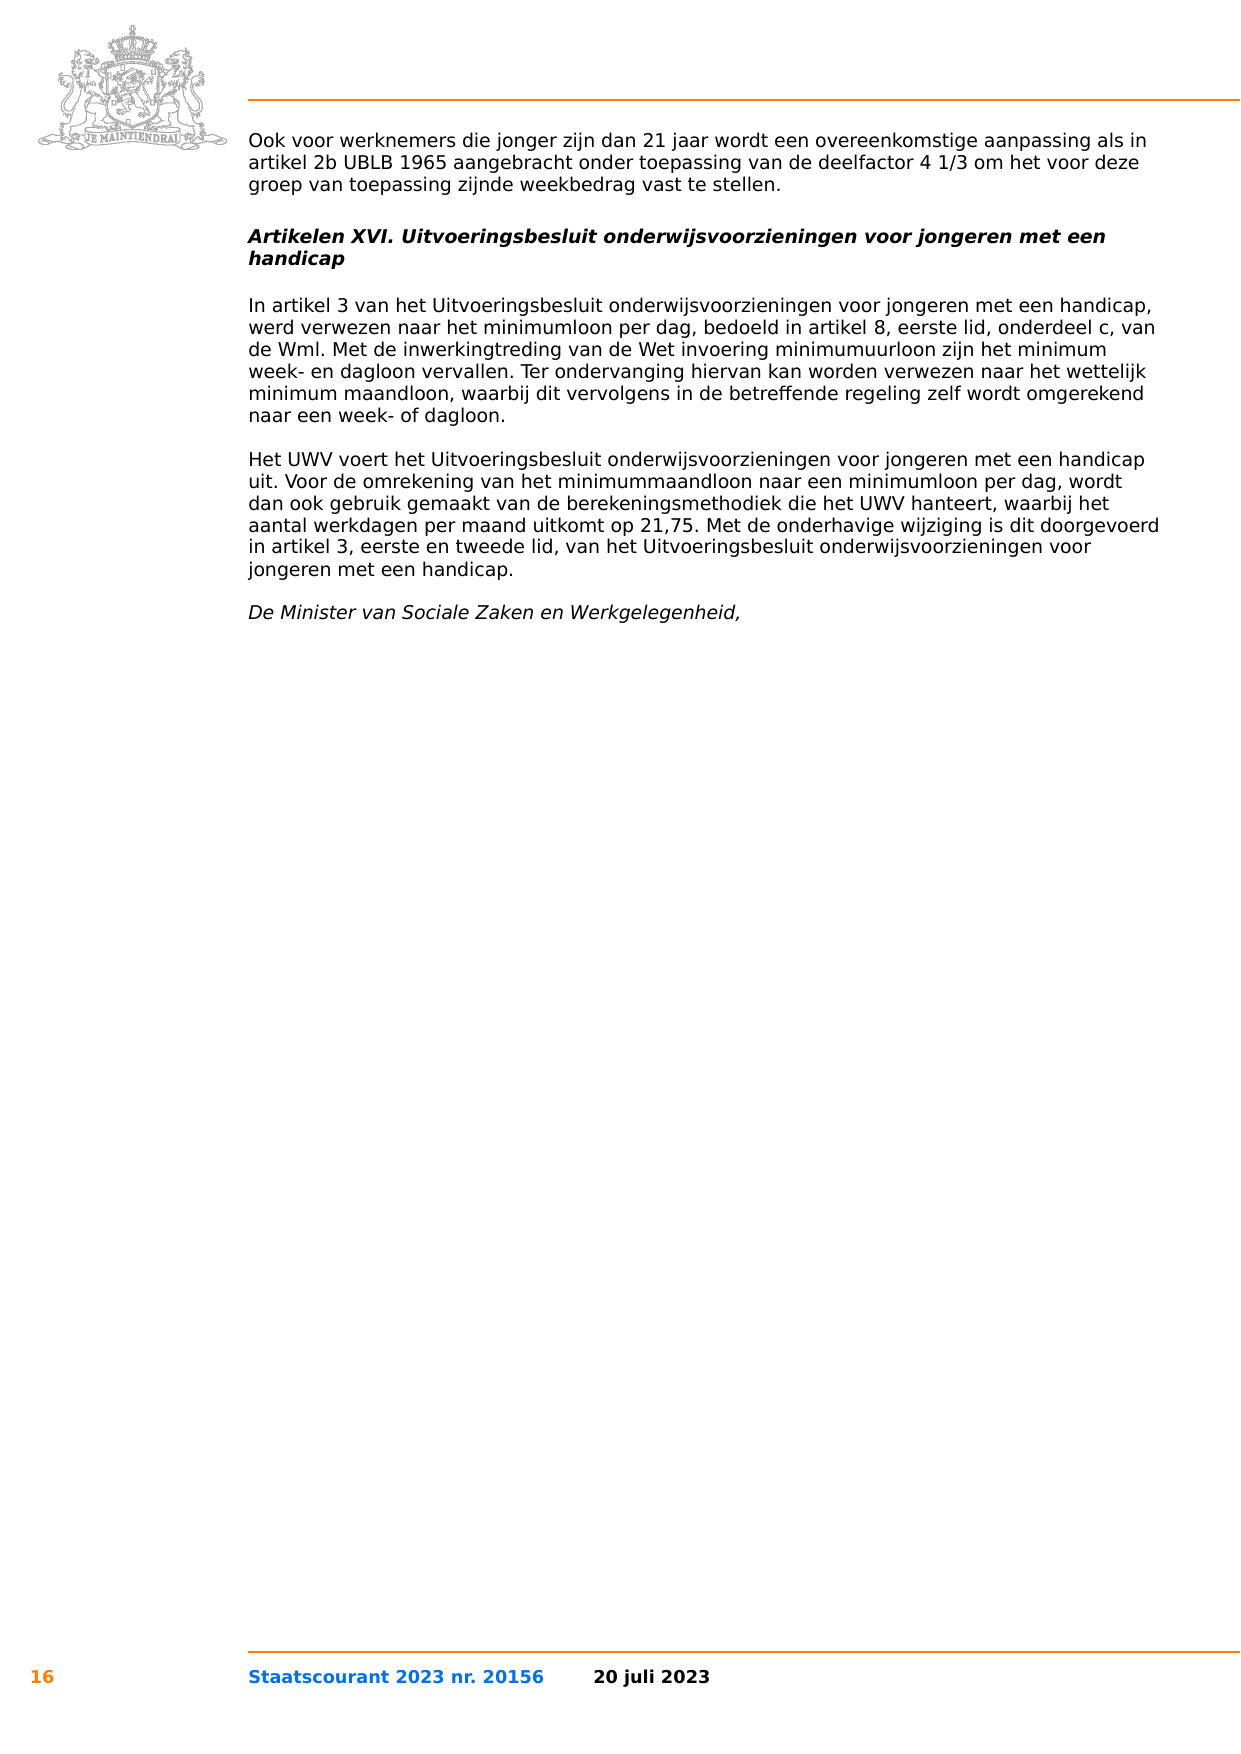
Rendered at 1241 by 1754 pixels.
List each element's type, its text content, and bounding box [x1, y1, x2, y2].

text In artikel 3 van het Uitvoeringsbesluit onderwijsvoorzieningen voor jongeren met een handicap, werd verwezen naar het minimumloon per dag, bedoeld in artikel 8, eerste lid, onderdeel c, van de Wml. Met de inwerkingtreding van de Wet invoering minimumuurloon zijn het minimum week- en dagloon vervallen. Ter ondervanging hiervan kan worden verwezen naar het wettelijk minimum maandloon, waarbij dit vervolgens in de betreffende regeling zelf wordt omgerekend naar een week- of dagloon. [248, 295, 1163, 427]
text Het UWV voert het Uitvoeringsbesluit onderwijsvoorzieningen voor jongeren met een handicap uit. Voor de omrekening van het minimummaandloon naar een minimumloon per dag, wordt dan ook gebruik gemaakt van de berekeningsmethodiek die het UWV hanteert, waarbij het aantal werkdagen per maand uitkomt op 21,75. Met de onderhavige wijziging is dit doorgevoerd in artikel 3, eerste en tweede lid, van het Uitvoeringsbesluit onderwijsvoorzieningen voor jongeren met een handicap. [248, 448, 1163, 580]
subtitle Artikelen XVI. Uitvoeringsbesluit onderwijsvoorzieningen voor jongeren met een handicap [248, 226, 1163, 270]
picture [38, 25, 227, 150]
text De Minister van Sociale Zaken en Werkgelegenheid, [248, 602, 1163, 624]
text Ook voor werknemers die jonger zijn dan 21 jaar wordt een overeenkomstige aanpassing als in artikel 2b UBLB 1965 aangebracht onder toepassing van de deelfactor 4 1/3 om het voor deze groep van toepassing zijnde weekbedrag vast te stellen. [248, 130, 1163, 196]
